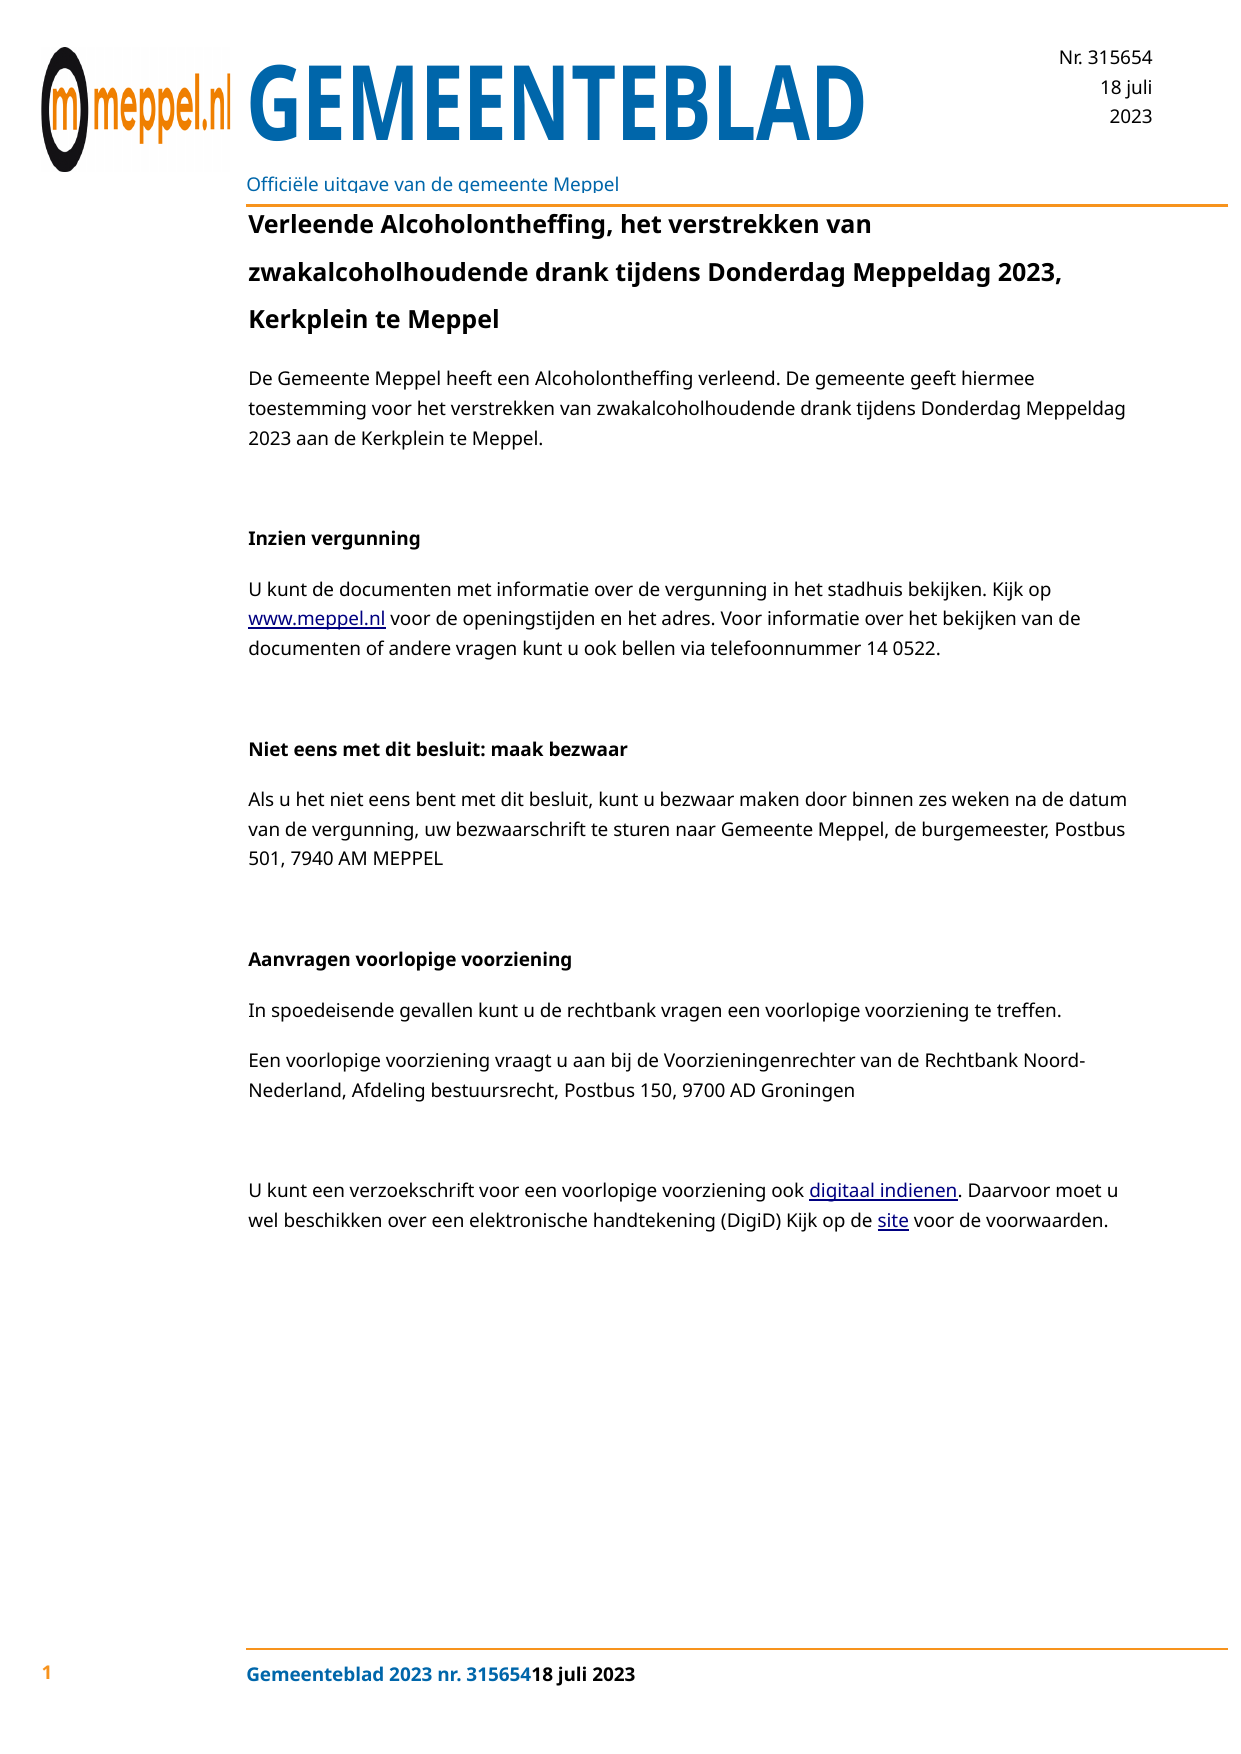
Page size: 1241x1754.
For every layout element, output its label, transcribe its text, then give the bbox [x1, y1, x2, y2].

text Niet eens met dit besluit: maak bezwaar [248, 736, 1152, 762]
text U kunt een verzoekschrift voor een voorlopige voorziening ook digitaal indienen. Daarvoor moet u wel beschikken over een elektronische handtekening (DigiD) Kijk op de site voor de voorwaarden. [248, 1178, 1152, 1233]
text Verleende Alcoholontheffing, het verstrekken van zwakalcoholhoudende drank tijdens Donderdag Meppeldag 2023, Kerkplein te Meppel [248, 207, 1152, 336]
text In spoedeisende gevallen kunt u de rechtbank vragen een voorlopige voorziening te treffen. [248, 997, 1152, 1022]
text Een voorlopige voorziening vraagt u aan bij de Voorzieningenrechter van de Rechtbank Noord-Nederland, Afdeling bestuursrecht, Postbus 150, 9700 AD Groningen [248, 1047, 1152, 1102]
picture [41, 47, 231, 172]
text Als u het niet eens bent met dit besluit, kunt u bezwaar maken door binnen zes weken na de datum van de vergunning, uw bezwaarschrift te sturen naar Gemeente Meppel, de burgemeester, Postbus 501, 7940 AM MEPPEL [248, 786, 1152, 871]
text De Gemeente Meppel heeft een Alcoholontheffing verleend. De gemeente geeft hiermee toestemming voor het verstrekken van zwakalcoholhoudende drank tijdens Donderdag Meppeldag 2023 aan de Kerkplein te Meppel. [248, 366, 1152, 450]
text Inzien vergunning [248, 526, 1152, 551]
text U kunt de documenten met informatie over de vergunning in het stadhuis bekijken. Kijk op www.meppel.nl voor de openingstijden en het adres. Voor informatie over het bekijken van de documenten of andere vragen kunt u ook bellen via telefoonnummer 14 0522. [248, 576, 1152, 661]
text Aanvragen voorlopige voorziening [248, 946, 1152, 972]
